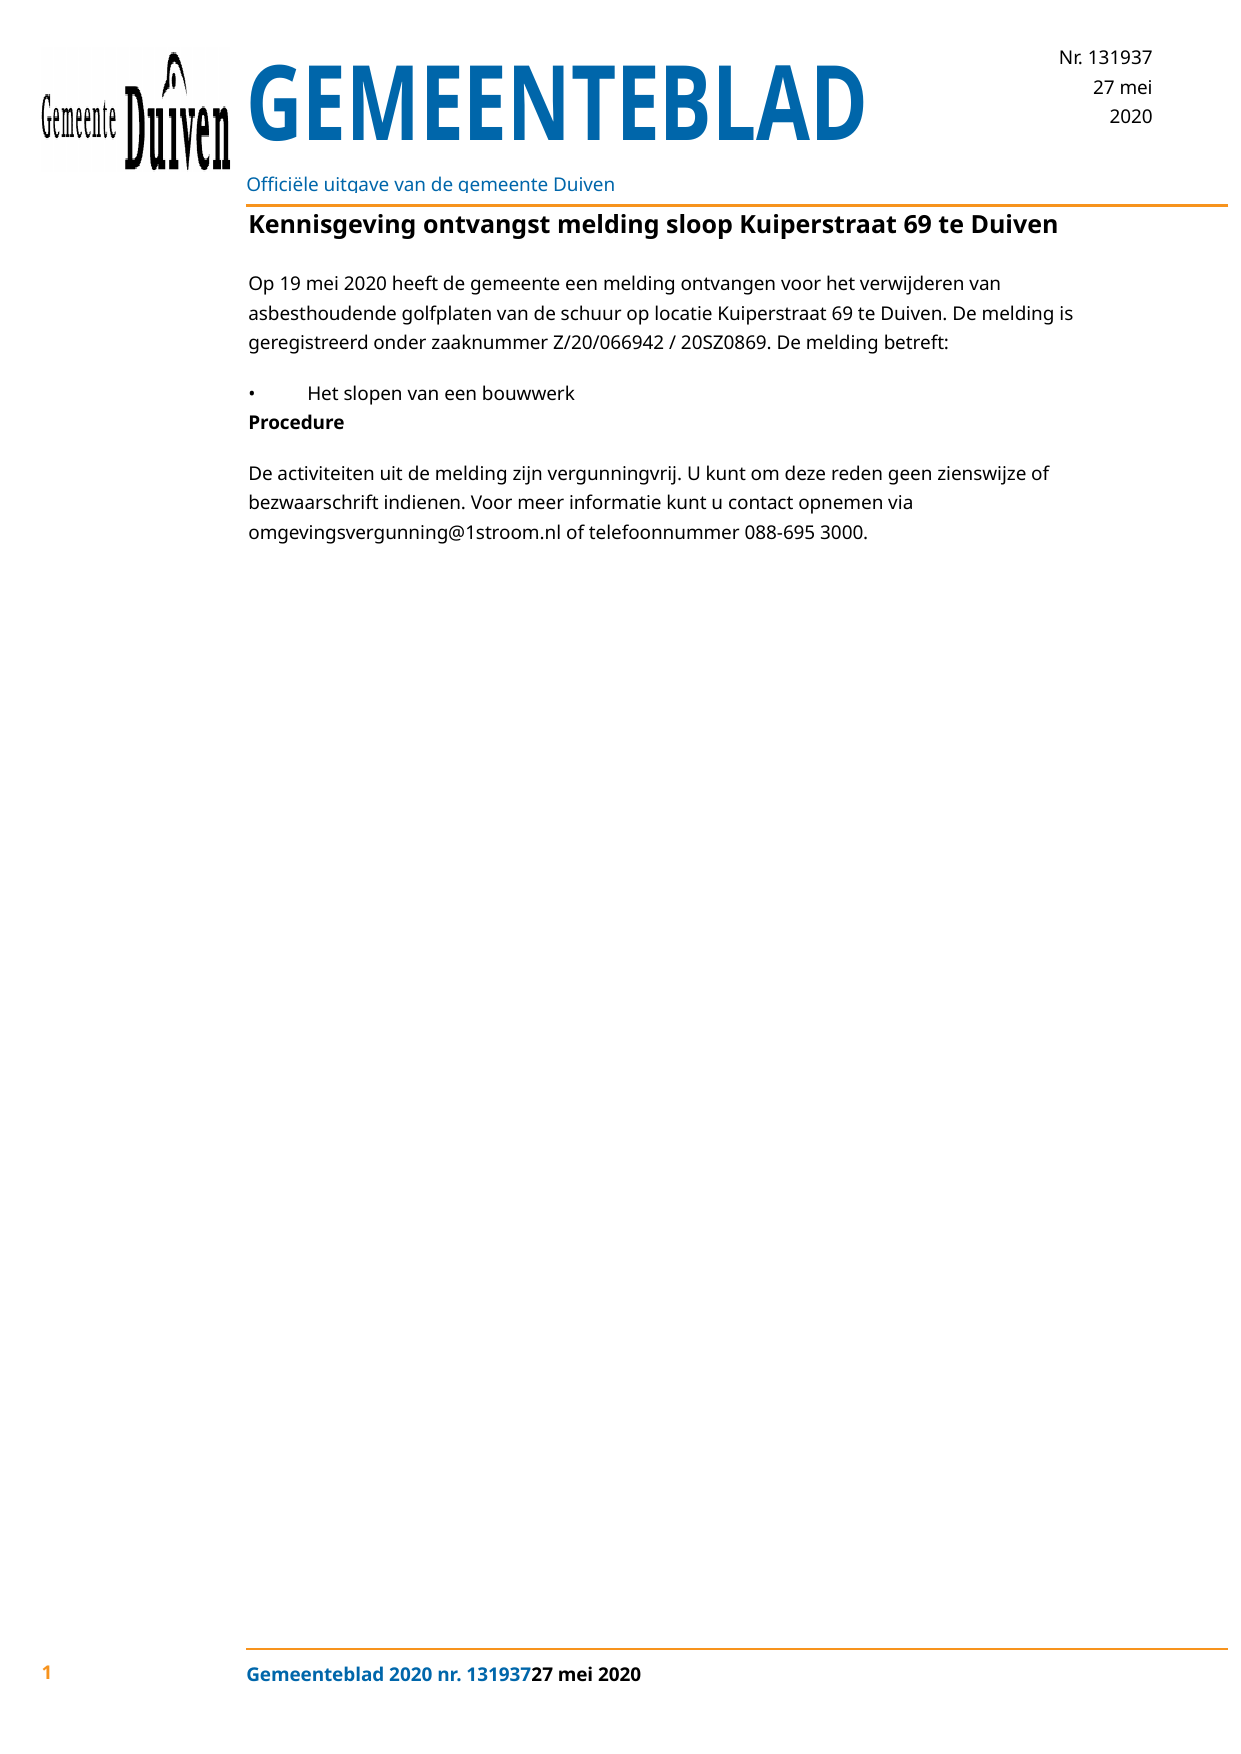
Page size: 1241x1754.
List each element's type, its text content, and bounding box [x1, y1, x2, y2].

picture [41, 47, 231, 172]
list Het slopen van een bouwwerk [248, 380, 1152, 406]
text Procedure [248, 409, 1152, 435]
text Op 19 mei 2020 heeft de gemeente een melding ontvangen voor het verwijderen van asbesthoudende golfplaten van de schuur op locatie Kuiperstraat 69 te Duiven. De melding is geregistreerd onder zaaknummer Z/20/066942 / 20SZ0869. De melding betreft: [248, 270, 1152, 355]
text De activiteiten uit de melding zijn vergunningvrij. U kunt om deze reden geen zienswijze of bezwaarschrift indienen. Voor meer informatie kunt u contact opnemen via omgevingsvergunning@1stroom.nl of telefoonnummer 088-695 3000. [248, 460, 1152, 545]
text Kennisgeving ontvangst melding sloop Kuiperstraat 69 te Duiven [248, 207, 1152, 241]
